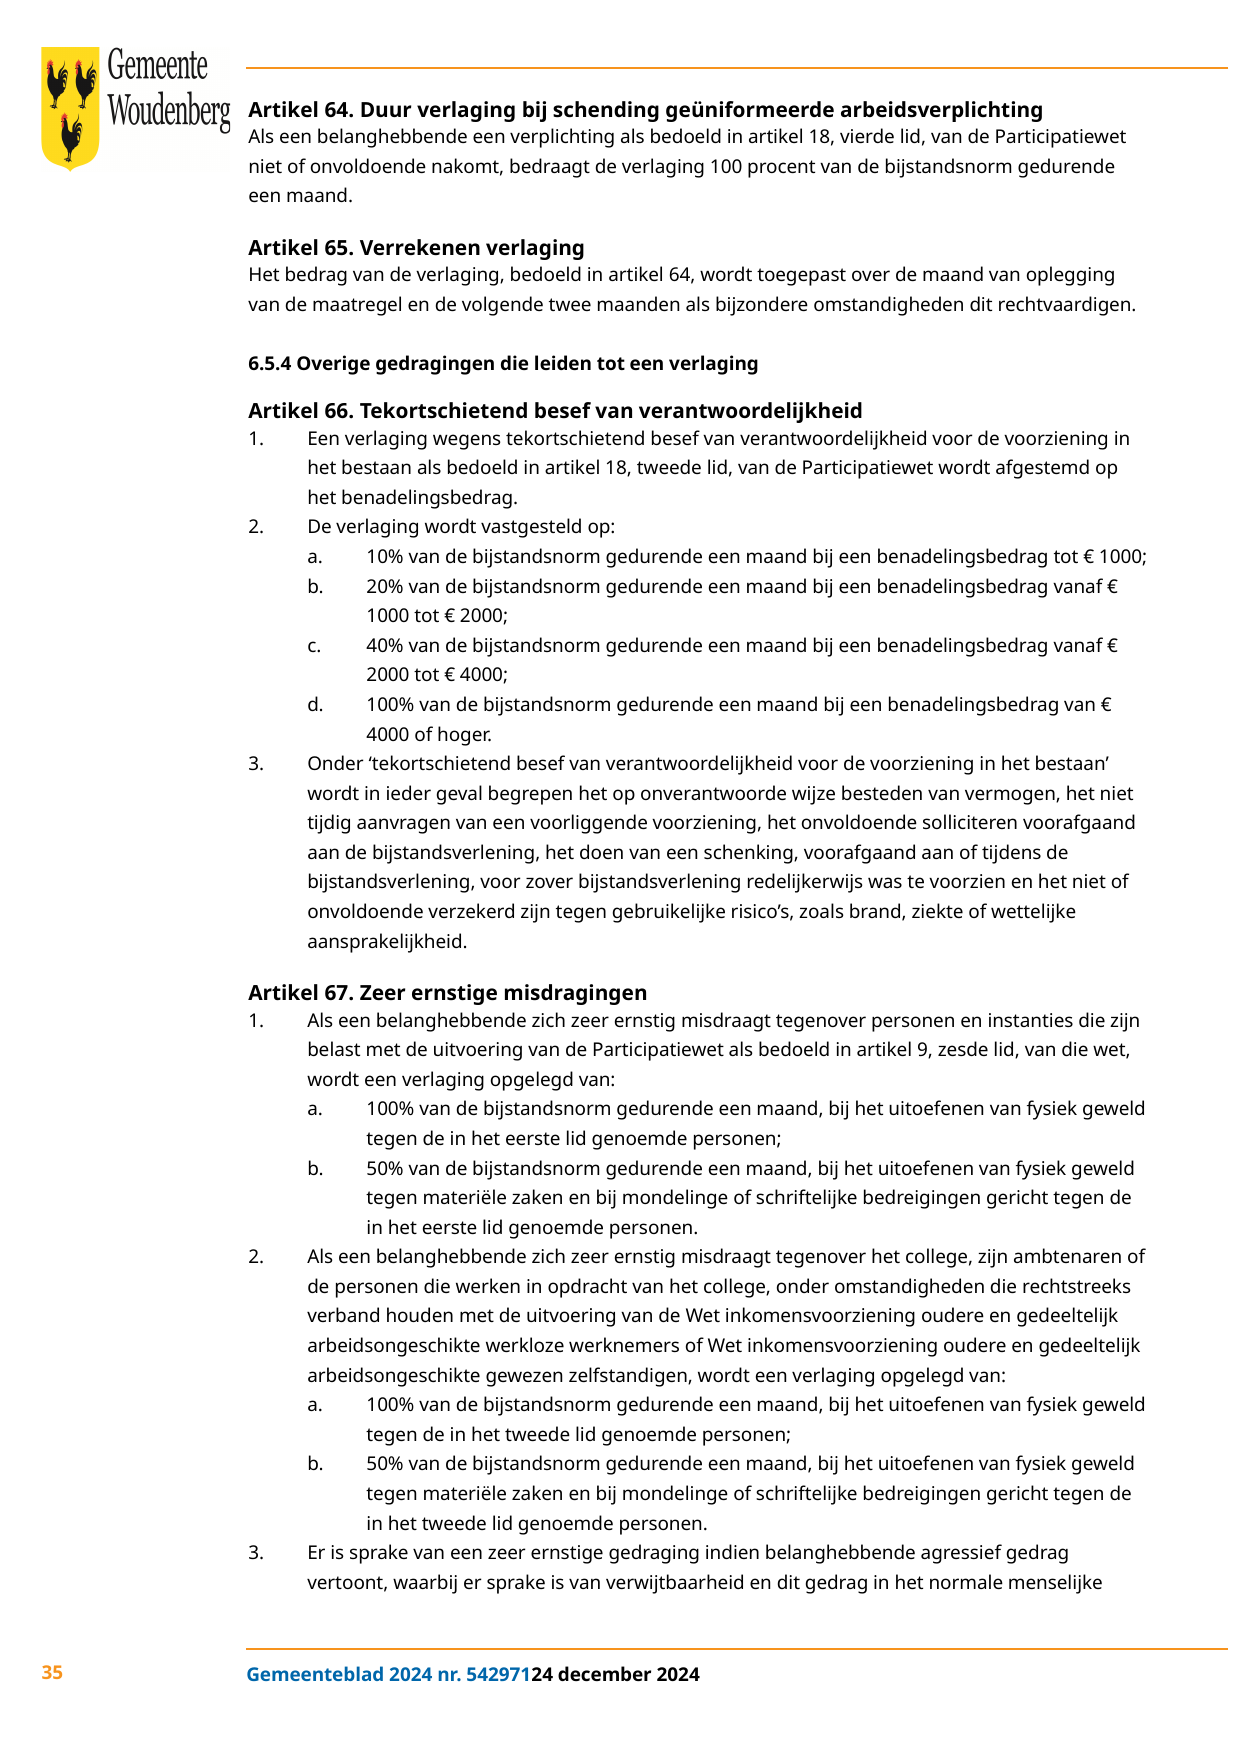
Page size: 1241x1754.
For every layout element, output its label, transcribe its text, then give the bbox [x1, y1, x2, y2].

list Er is sprake van een zeer ernstige gedraging indien belanghebbende agressief gedrag vertoont, waarbij er sprake is van verwijtbaarheid en dit gedrag in het normale menselijke [248, 1539, 1152, 1594]
text Artikel 65. Verrekenen verlaging [248, 233, 1152, 261]
list Als een belanghebbende zich zeer ernstig misdraagt tegenover personen en instanties die zijn belast met de uitvoering van de Participatiewet als bedoeld in artikel 9, zesde lid, van die wet, wordt een verlaging opgelegd van: [248, 1007, 1152, 1092]
list 50% van de bijstandsnorm gedurende een maand, bij het uitoefenen van fysiek geweld tegen materiële zaken en bij mondelinge of schriftelijke bedreigingen gericht tegen de in het tweede lid genoemde personen. [307, 1451, 1152, 1535]
list 100% van de bijstandsnorm gedurende een maand, bij het uitoefenen van fysiek geweld tegen de in het eerste lid genoemde personen; [307, 1096, 1152, 1151]
list Een verlaging wegens tekortschietend besef van verantwoordelijkheid voor de voorziening in het bestaan als bedoeld in artikel 18, tweede lid, van de Participatiewet wordt afgestemd op het benadelingsbedrag. [248, 425, 1152, 510]
list 50% van de bijstandsnorm gedurende een maand, bij het uitoefenen van fysiek geweld tegen materiële zaken en bij mondelinge of schriftelijke bedreigingen gericht tegen de in het eerste lid genoemde personen. [307, 1155, 1152, 1239]
list 100% van de bijstandsnorm gedurende een maand bij een benadelingsbedrag van € 4000 of hoger. [307, 691, 1152, 747]
list 20% van de bijstandsnorm gedurende een maand bij een benadelingsbedrag vanaf € 1000 tot € 2000; [307, 573, 1152, 628]
text Artikel 64. Duur verlaging bij schending geüniformeerde arbeidsverplichting [248, 95, 1152, 123]
picture [41, 47, 231, 172]
text Het bedrag van de verlaging, bedoeld in artikel 64, wordt toegepast over de maand van oplegging van de maatregel en de volgende twee maanden als bijzondere omstandigheden dit rechtvaardigen. [248, 261, 1152, 317]
list Onder ‘tekortschietend besef van verantwoordelijkheid voor de voorziening in het bestaan’ wordt in ieder geval begrepen het op onverantwoorde wijze besteden van vermogen, het niet tijdig aanvragen van een voorliggende voorziening, het onvoldoende solliciteren voorafgaand aan de bijstandsverlening, het doen van een schenking, voorafgaand aan of tijdens de bijstandsverlening, voor zover bijstandsverlening redelijkerwijs was te voorzien en het niet of onvoldoende verzekerd zijn tegen gebruikelijke risico’s, zoals brand, ziekte of wettelijke aansprakelijkheid. [248, 750, 1152, 954]
text 6.5.4 Overige gedragingen die leiden tot een verlaging [248, 350, 1152, 376]
list Als een belanghebbende zich zeer ernstig misdraagt tegenover het college, zijn ambtenaren of de personen die werken in opdracht van het college, onder omstandigheden die rechtstreeks verband houden met de uitvoering van de Wet inkomensvoorziening oudere en gedeeltelijk arbeidsongeschikte werkloze werknemers of Wet inkomensvoorziening oudere en gedeeltelijk arbeidsongeschikte gewezen zelfstandigen, wordt een verlaging opgelegd van: [248, 1243, 1152, 1387]
text Artikel 66. Tekortschietend besef van verantwoordelijkheid [248, 397, 1152, 425]
list De verlaging wordt vastgesteld op: [248, 514, 1152, 539]
list 10% van de bijstandsnorm gedurende een maand bij een benadelingsbedrag tot € 1000; [307, 543, 1152, 569]
list 40% van de bijstandsnorm gedurende een maand bij een benadelingsbedrag vanaf € 2000 tot € 4000; [307, 632, 1152, 687]
list 100% van de bijstandsnorm gedurende een maand, bij het uitoefenen van fysiek geweld tegen de in het tweede lid genoemde personen; [307, 1391, 1152, 1447]
text Artikel 67. Zeer ernstige misdragingen [248, 978, 1152, 1007]
text Als een belanghebbende een verplichting als bedoeld in artikel 18, vierde lid, van de Participatiewet niet of onvoldoende nakomt, bedraagt de verlaging 100 procent van de bijstandsnorm gedurende een maand. [248, 123, 1152, 208]
